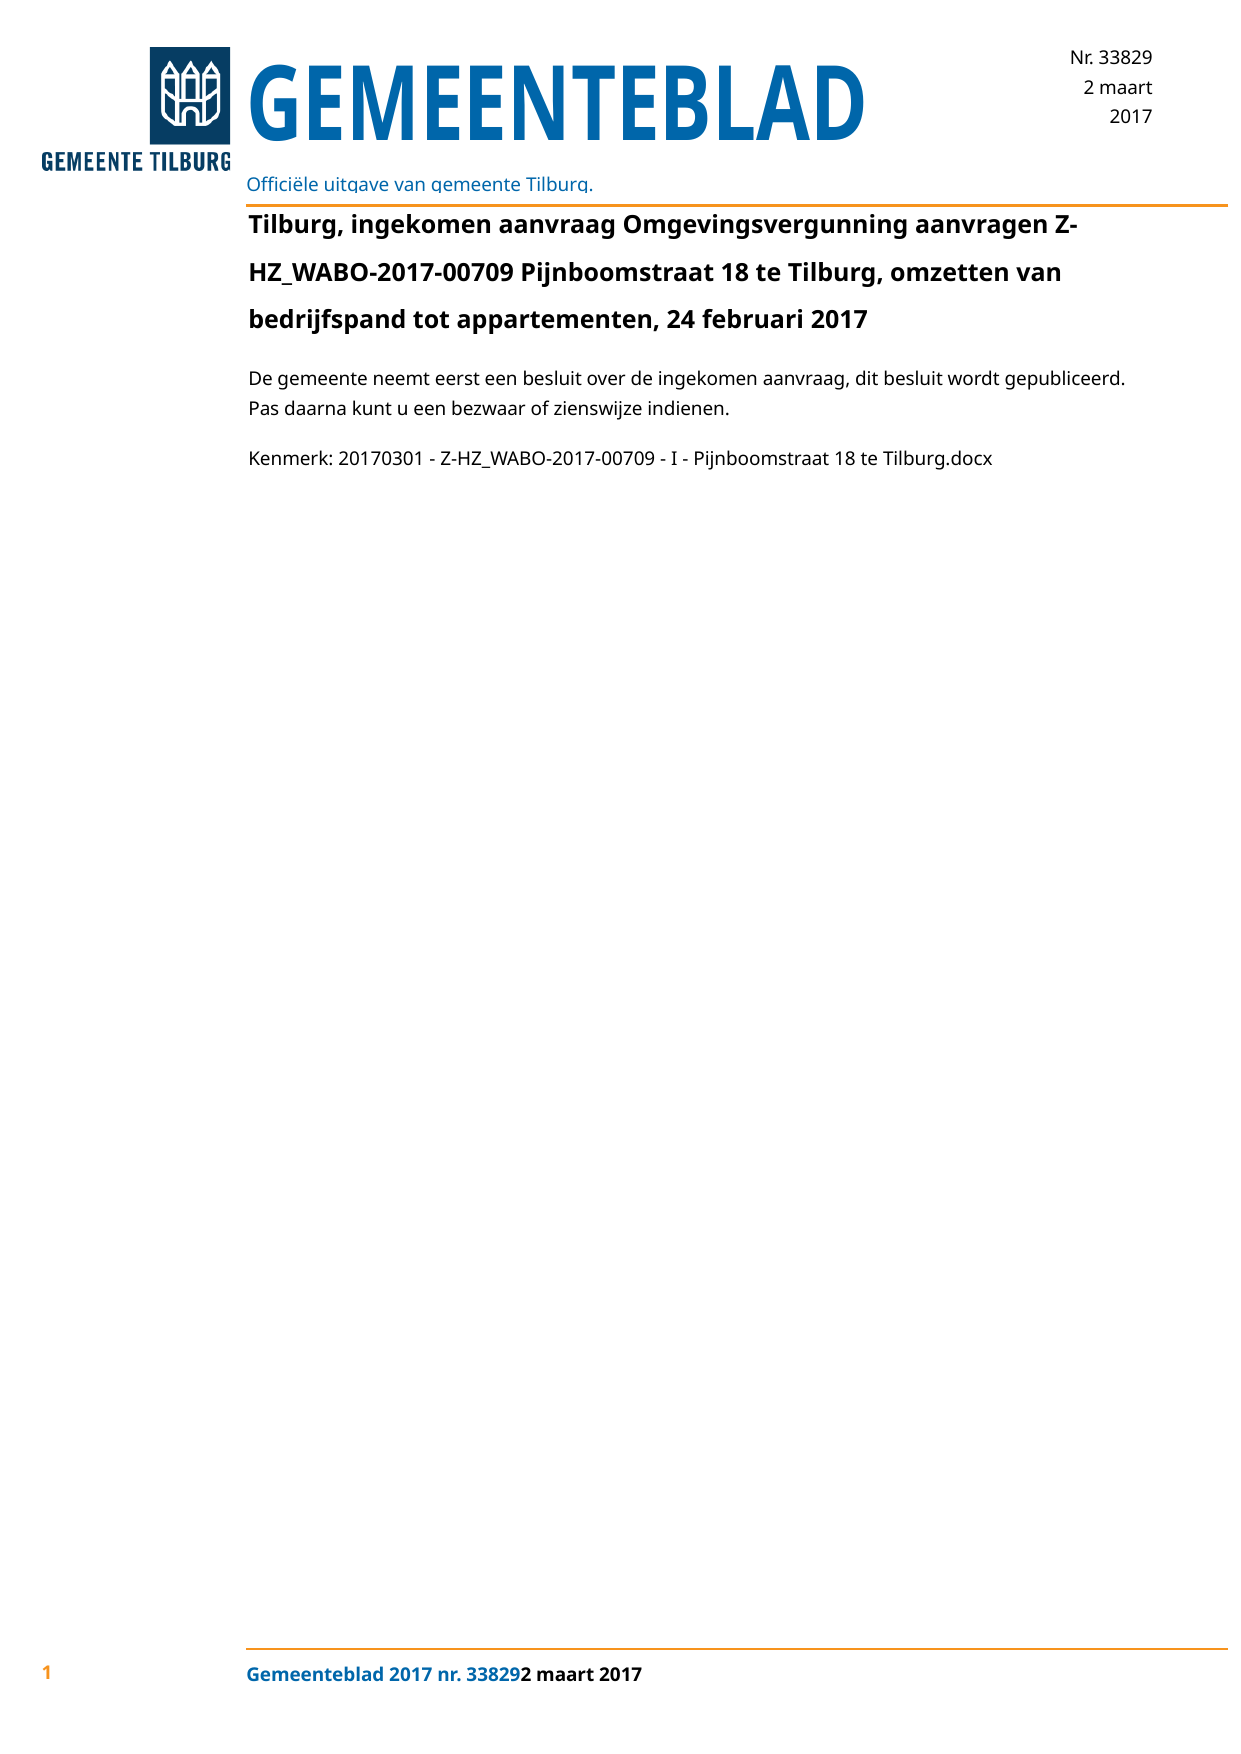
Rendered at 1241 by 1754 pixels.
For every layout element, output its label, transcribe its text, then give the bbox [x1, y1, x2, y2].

picture [41, 47, 231, 172]
text Kenmerk: 20170301 - Z-HZ_WABO-2017-00709 - I - Pijnboomstraat 18 te Tilburg.docx [248, 446, 1152, 471]
text De gemeente neemt eerst een besluit over de ingekomen aanvraag, dit besluit wordt gepubliceerd. Pas daarna kunt u een bezwaar of zienswijze indienen. [248, 366, 1152, 421]
text Tilburg, ingekomen aanvraag Omgevingsvergunning aanvragen Z-HZ_WABO-2017-00709 Pijnboomstraat 18 te Tilburg, omzetten van bedrijfspand tot appartementen, 24 februari 2017 [248, 207, 1152, 336]
